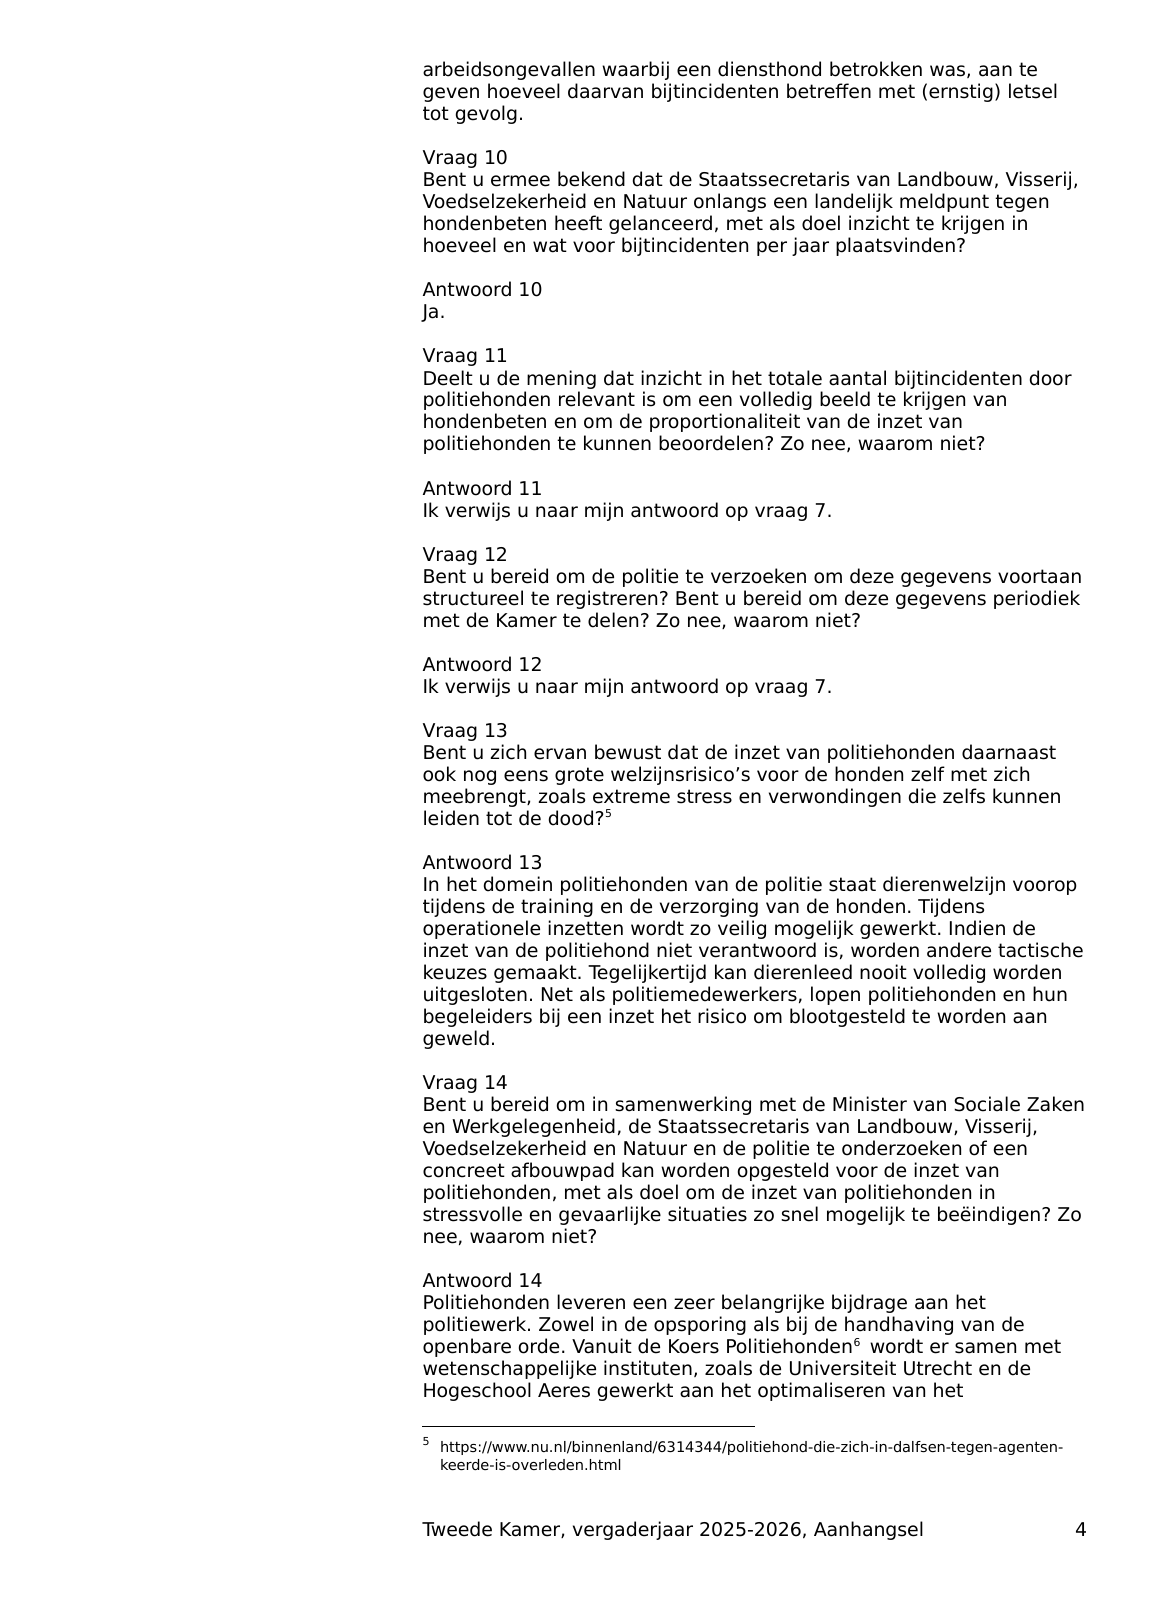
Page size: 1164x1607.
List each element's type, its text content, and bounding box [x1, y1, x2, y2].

text Ik verwijs u naar mijn antwoord op vraag 7. [422, 676, 1087, 698]
text Vraag 11 [422, 345, 1087, 367]
text Antwoord 12 [422, 654, 1087, 676]
text Deelt u de mening dat inzicht in het totale aantal bijtincidenten door politiehonden relevant is om een volledig beeld te krijgen van hondenbeten en om de proportionaliteit van de inzet van politiehonden te kunnen beoordelen? Zo nee, waarom niet? [422, 367, 1087, 455]
text Ja. [422, 301, 1087, 323]
text Antwoord 14 [422, 1270, 1087, 1292]
text arbeidsongevallen waarbij een diensthond betrokken was, aan te geven hoeveel daarvan bijtincidenten betreffen met (ernstig) letsel tot gevolg. [422, 59, 1087, 125]
text Antwoord 11 [422, 477, 1087, 499]
text Antwoord 10 [422, 279, 1087, 301]
text Vraag 13 [422, 720, 1087, 742]
text Bent u bereid om de politie te verzoeken om deze gegevens voortaan structureel te registreren? Bent u bereid om deze gegevens periodiek met de Kamer te delen? Zo nee, waarom niet? [422, 566, 1087, 632]
text Politiehonden leveren een zeer belangrijke bijdrage aan het politiewerk. Zowel in de opsporing als bij de handhaving van de openbare orde. Vanuit de Koers Politiehonden wordt er samen met wetenschappelijke instituten, zoals de Universiteit Utrecht en de Hogeschool Aeres gewerkt aan het optimaliseren van het [422, 1292, 1087, 1402]
text Vraag 12 [422, 544, 1087, 566]
text Ik verwijs u naar mijn antwoord op vraag 7. [422, 499, 1087, 521]
text Antwoord 13 [422, 852, 1087, 874]
text Bent u zich ervan bewust dat de inzet van politiehonden daarnaast ook nog eens grote welzijnsrisico’s voor de honden zelf met zich meebrengt, zoals extreme stress en verwondingen die zelfs kunnen leiden tot de dood? [422, 742, 1087, 830]
text In het domein politiehonden van de politie staat dierenwelzijn voorop tijdens de training en de verzorging van de honden. Tijdens operationele inzetten wordt zo veilig mogelijk gewerkt. Indien de inzet van de politiehond niet verantwoord is, worden andere tactische keuzes gemaakt. Tegelijkertijd kan dierenleed nooit volledig worden uitgesloten. Net als politiemedewerkers, lopen politiehonden en hun begeleiders bij een inzet het risico om blootgesteld te worden aan geweld. [422, 874, 1087, 1050]
text Bent u ermee bekend dat de Staatssecretaris van Landbouw, Visserij, Voedselzekerheid en Natuur onlangs een landelijk meldpunt tegen hondenbeten heeft gelanceerd, met als doel inzicht te krijgen in hoeveel en wat voor bijtincidenten per jaar plaatsvinden? [422, 169, 1087, 257]
text Vraag 14 [422, 1072, 1087, 1094]
text Bent u bereid om in samenwerking met de Minister van Sociale Zaken en Werkgelegenheid, de Staatssecretaris van Landbouw, Visserij, Voedselzekerheid en Natuur en de politie te onderzoeken of een concreet afbouwpad kan worden opgesteld voor de inzet van politiehonden, met als doel om de inzet van politiehonden in stressvolle en gevaarlijke situaties zo snel mogelijk te beëindigen? Zo nee, waarom niet? [422, 1094, 1087, 1248]
text Vraag 10 [422, 147, 1087, 169]
text https://www.nu.nl/binnenland/6314344/politiehond-die-zich-in-dalfsen-tegen-agenten-keerde-is-overleden.html [422, 1435, 1087, 1474]
